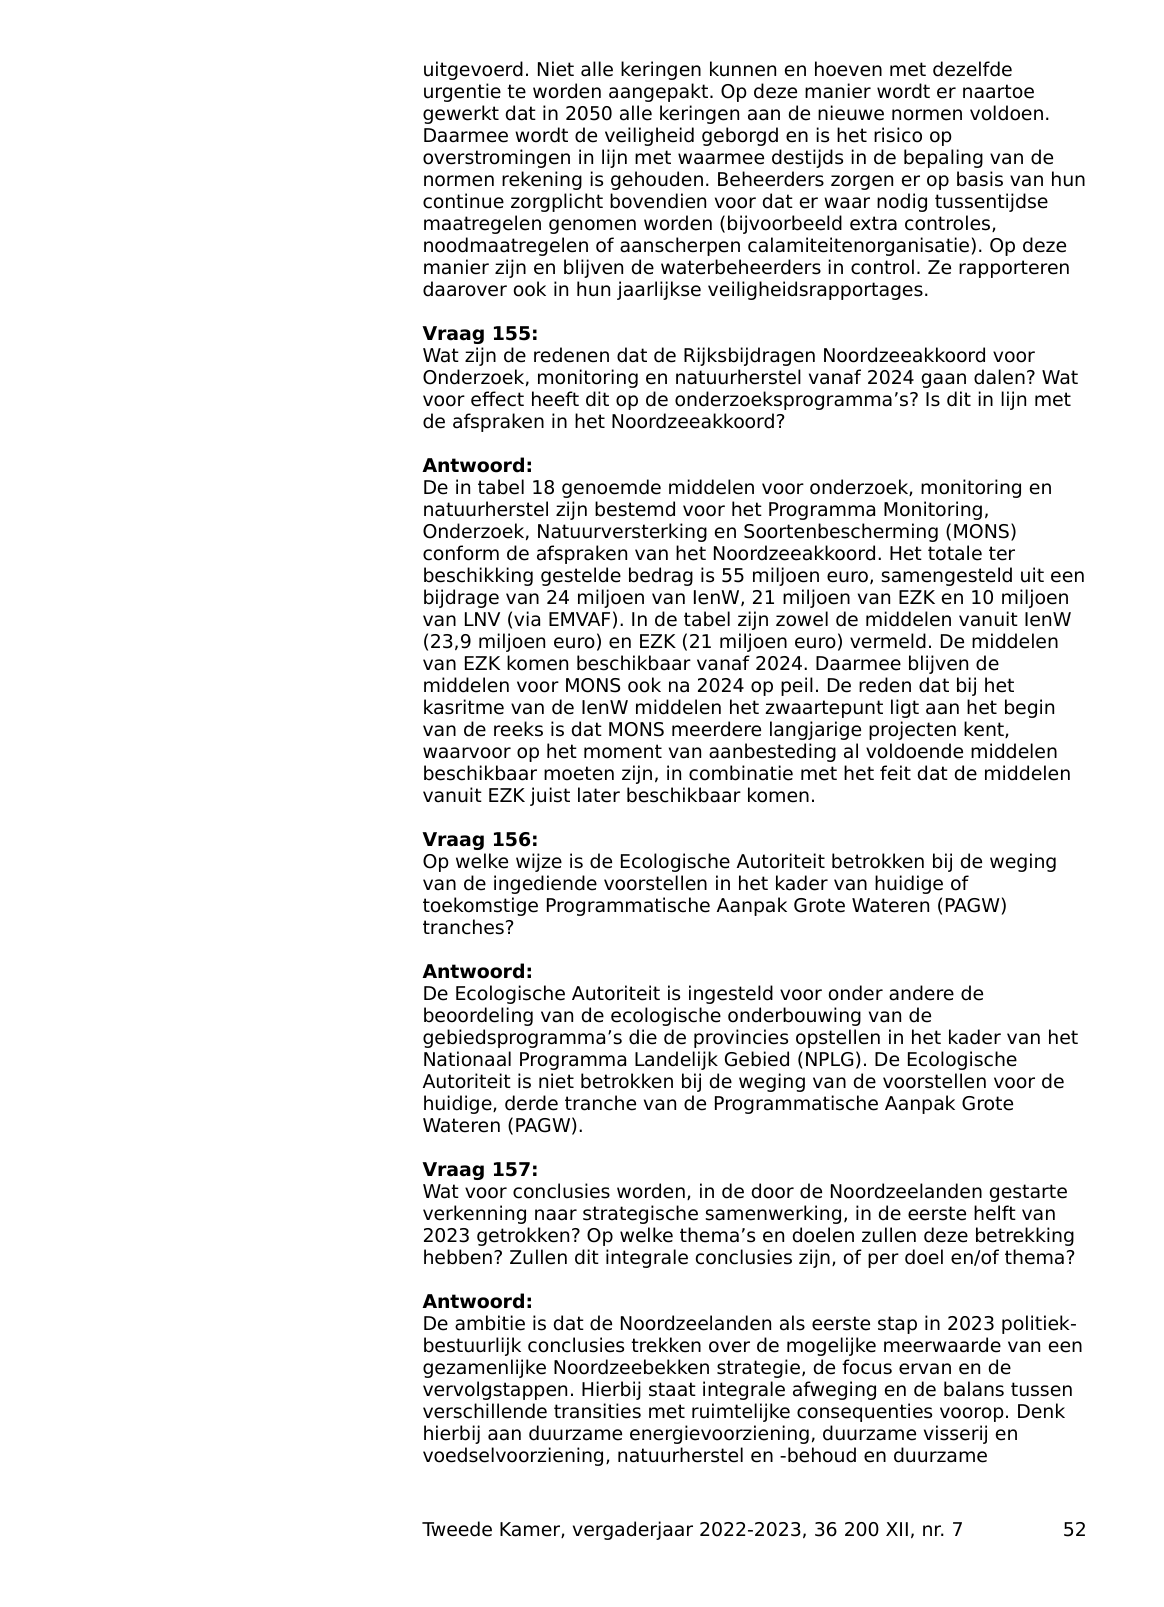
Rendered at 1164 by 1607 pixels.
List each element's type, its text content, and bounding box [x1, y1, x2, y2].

subtitle Vraag 156: [422, 829, 1087, 851]
subtitle Vraag 157: [422, 1159, 1087, 1181]
text De in tabel 18 genoemde middelen voor onderzoek, monitoring en natuurherstel zijn bestemd voor het Programma Monitoring, Onderzoek, Natuurversterking en Soortenbescherming (MONS) conform de afspraken van het Noordzeeakkoord. Het totale ter beschikking gestelde bedrag is 55 miljoen euro, samengesteld uit een bijdrage van 24 miljoen van IenW, 21 miljoen van EZK en 10 miljoen van LNV (via EMVAF). In de tabel zijn zowel de middelen vanuit IenW (23,9 miljoen euro) en EZK (21 miljoen euro) vermeld. De middelen van EZK komen beschikbaar vanaf 2024. Daarmee blijven de middelen voor MONS ook na 2024 op peil. De reden dat bij het kasritme van de IenW middelen het zwaartepunt ligt aan het begin van de reeks is dat MONS meerdere langjarige projecten kent, waarvoor op het moment van aanbesteding al voldoende middelen beschikbaar moeten zijn, in combinatie met het feit dat de middelen vanuit EZK juist later beschikbaar komen. [422, 477, 1087, 807]
subtitle Antwoord: [422, 1291, 1087, 1313]
text De Ecologische Autoriteit is ingesteld voor onder andere de beoordeling van de ecologische onderbouwing van de gebiedsprogramma’s die de provincies opstellen in het kader van het Nationaal Programma Landelijk Gebied (NPLG). De Ecologische Autoriteit is niet betrokken bij de weging van de voorstellen voor de huidige, derde tranche van de Programmatische Aanpak Grote Wateren (PAGW). [422, 983, 1087, 1137]
text Wat zijn de redenen dat de Rijksbijdragen Noordzeeakkoord voor Onderzoek, monitoring en natuurherstel vanaf 2024 gaan dalen? Wat voor effect heeft dit op de onderzoeksprogramma’s? Is dit in lijn met de afspraken in het Noordzeeakkoord? [422, 345, 1087, 433]
text Wat voor conclusies worden, in de door de Noordzeelanden gestarte verkenning naar strategische samenwerking, in de eerste helft van 2023 getrokken? Op welke thema’s en doelen zullen deze betrekking hebben? Zullen dit integrale conclusies zijn, of per doel en/of thema? [422, 1181, 1087, 1269]
subtitle Vraag 155: [422, 323, 1087, 345]
subtitle Antwoord: [422, 455, 1087, 477]
text uitgevoerd. Niet alle keringen kunnen en hoeven met dezelfde urgentie te worden aangepakt. Op deze manier wordt er naartoe gewerkt dat in 2050 alle keringen aan de nieuwe normen voldoen. [422, 59, 1087, 125]
text Daarmee wordt de veiligheid geborgd en is het risico op overstromingen in lijn met waarmee destijds in de bepaling van de normen rekening is gehouden. Beheerders zorgen er op basis van hun continue zorgplicht bovendien voor dat er waar nodig tussentijdse maatregelen genomen worden (bijvoorbeeld extra controles, noodmaatregelen of aanscherpen calamiteitenorganisatie). Op deze manier zijn en blijven de waterbeheerders in control. Ze rapporteren daarover ook in hun jaarlijkse veiligheidsrapportages. [422, 125, 1087, 301]
text Op welke wijze is de Ecologische Autoriteit betrokken bij de weging van de ingediende voorstellen in het kader van huidige of toekomstige Programmatische Aanpak Grote Wateren (PAGW) tranches? [422, 851, 1087, 939]
subtitle Antwoord: [422, 961, 1087, 983]
text De ambitie is dat de Noordzeelanden als eerste stap in 2023 politiek-bestuurlijk conclusies trekken over de mogelijke meerwaarde van een gezamenlijke Noordzeebekken strategie, de focus ervan en de vervolgstappen. Hierbij staat integrale afweging en de balans tussen verschillende transities met ruimtelijke consequenties voorop. Denk hierbij aan duurzame energievoorziening, duurzame visserij en voedselvoorziening, natuurherstel en -behoud en duurzame [422, 1313, 1087, 1467]
